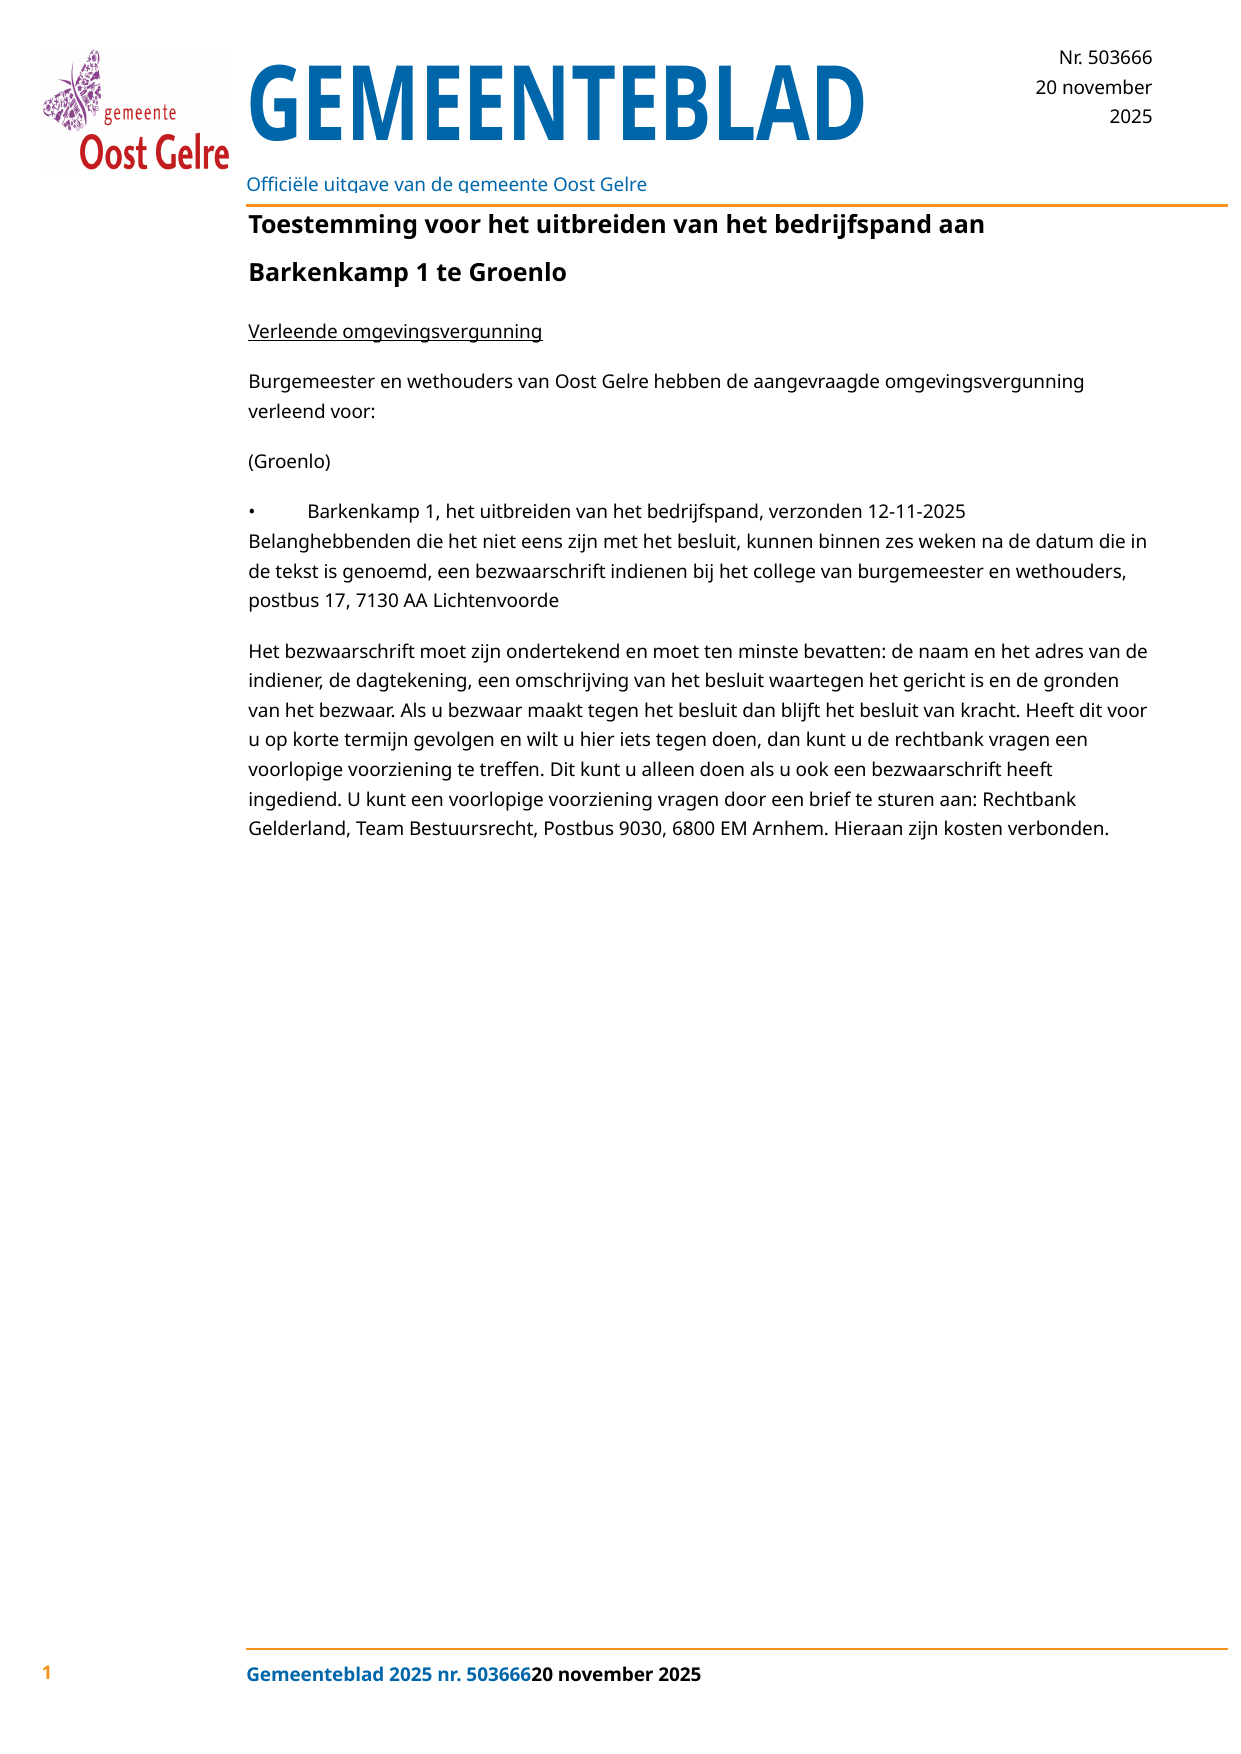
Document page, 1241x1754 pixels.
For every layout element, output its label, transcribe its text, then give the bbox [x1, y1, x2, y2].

text Toestemming voor het uitbreiden van het bedrijfspand aan Barkenkamp 1 te Groenlo [248, 207, 1152, 288]
list Barkenkamp 1, het uitbreiden van het bedrijfspand, verzonden 12-11-2025 [248, 499, 1152, 524]
text (Groenlo) [248, 448, 1152, 474]
text Het bezwaarschrift moet zijn ondertekend en moet ten minste bevatten: de naam en het adres van de indiener, de dagtekening, een omschrijving van het besluit waartegen het gericht is en de gronden van het bezwaar. Als u bezwaar maakt tegen het besluit dan blijft het besluit van kracht. Heeft dit voor u op korte termijn gevolgen en wilt u hier iets tegen doen, dan kunt u de rechtbank vragen een voorlopige voorziening te treffen. Dit kunt u alleen doen als u ook een bezwaarschrift heeft ingediend. U kunt een voorlopige voorziening vragen door een brief te sturen aan: Rechtbank Gelderland, Team Bestuursrecht, Postbus 9030, 6800 EM Arnhem. Hieraan zijn kosten verbonden. [248, 638, 1152, 841]
text Belanghebbenden die het niet eens zijn met het besluit, kunnen binnen zes weken na de datum die in de tekst is genoemd, een bezwaarschrift indienen bij het college van burgemeester en wethouders, postbus 17, 7130 AA Lichtenvoorde [248, 528, 1152, 613]
text Burgemeester en wethouders van Oost Gelre hebben de aangevraagde omgevingsvergunning verleend voor: [248, 368, 1152, 424]
picture [41, 47, 231, 172]
text Verleende omgevingsvergunning [248, 318, 1152, 344]
